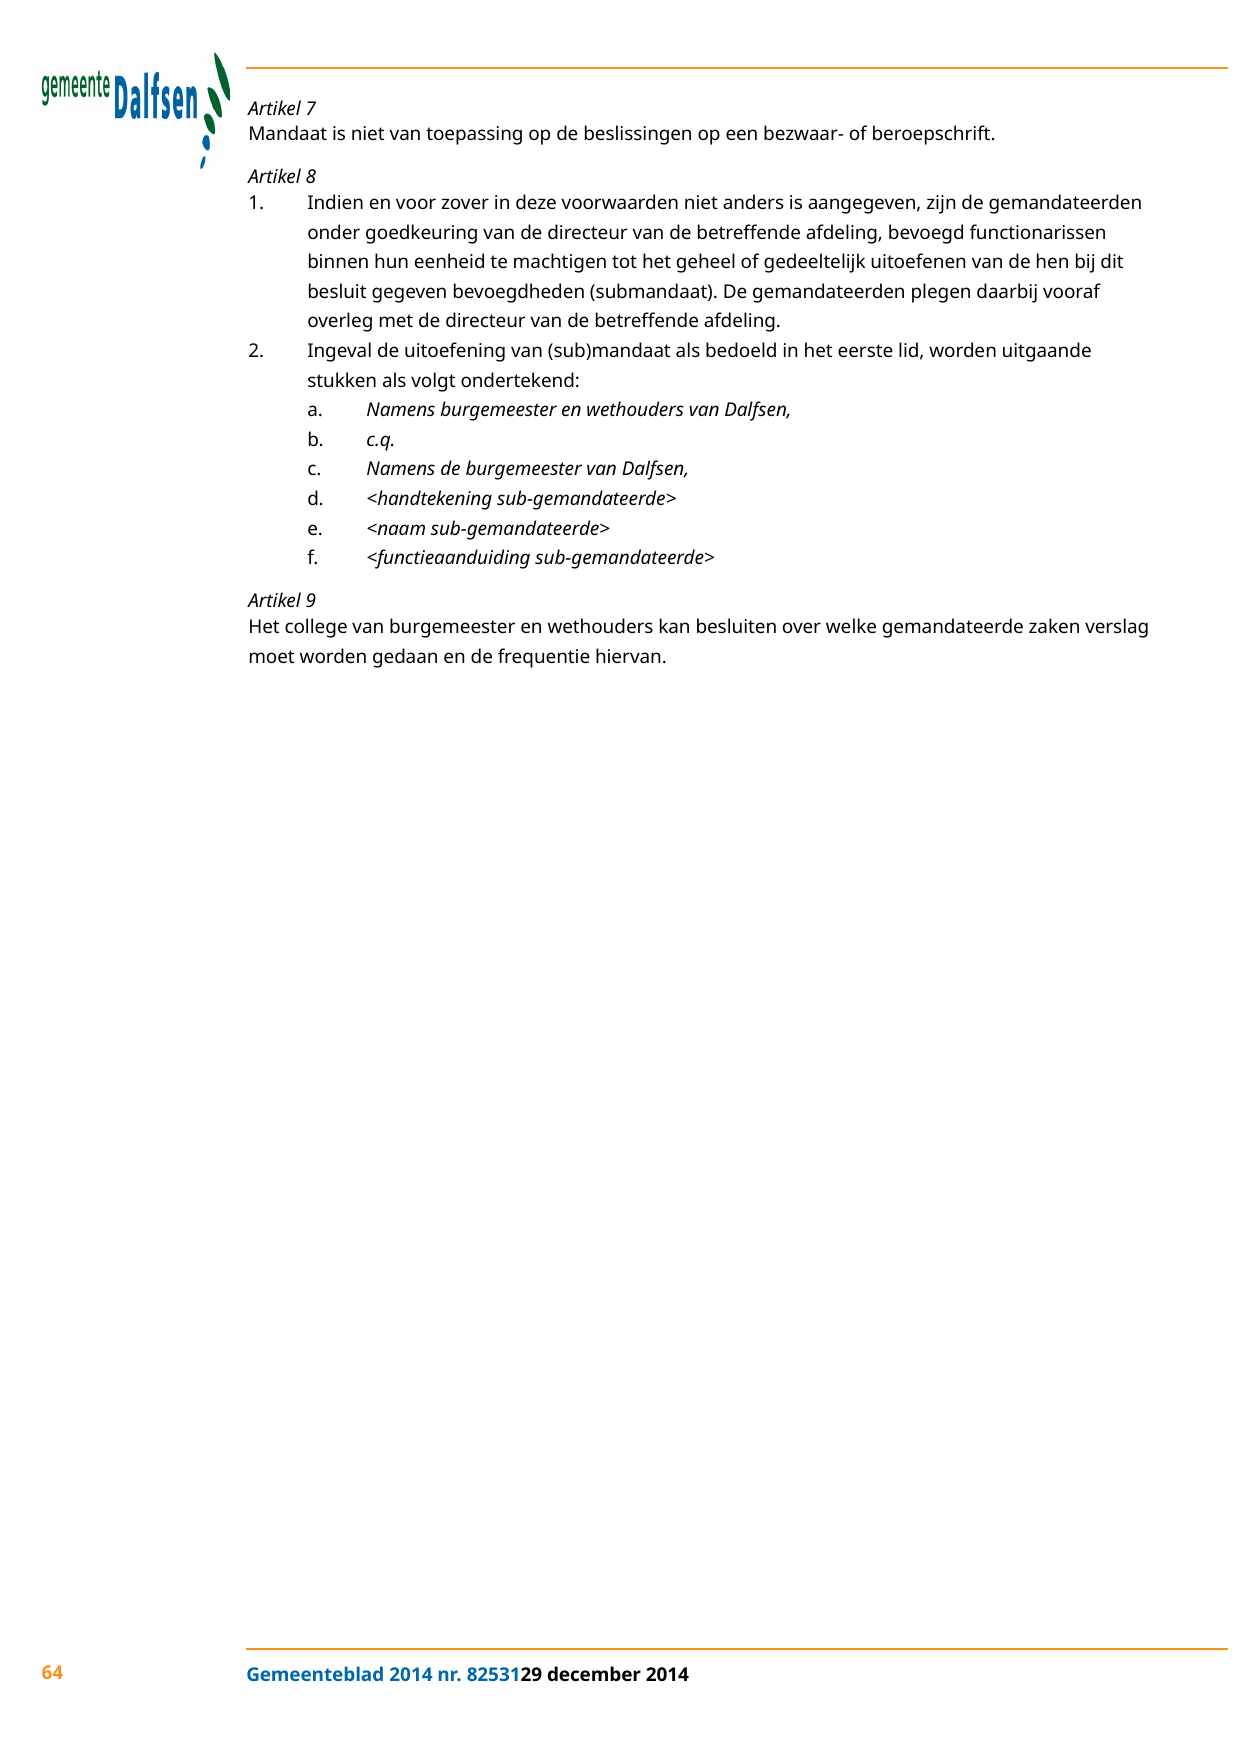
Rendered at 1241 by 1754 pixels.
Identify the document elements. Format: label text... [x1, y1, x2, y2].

list Ingeval de uitoefening van (sub)mandaat als bedoeld in het eerste lid, worden uitgaande stukken als volgt ondertekend: [248, 337, 1152, 393]
list <functieaanduiding sub-gemandateerde> [307, 544, 1152, 570]
text Artikel 7 [248, 95, 1152, 121]
text Artikel 9 [248, 587, 1152, 613]
list Namens de burgemeester van Dalfsen, [307, 456, 1152, 481]
list Indien en voor zover in deze voorwaarden niet anders is aangegeven, zijn de gemandateerden onder goedkeuring van de directeur van de betreffende afdeling, bevoegd functionarissen binnen hun eenheid te machtigen tot het geheel of gedeeltelijk uitoefenen van de hen bij dit besluit gegeven bevoegdheden (submandaat). De gemandateerden plegen daarbij vooraf overleg met de directeur van de betreffende afdeling. [248, 189, 1152, 333]
picture [41, 47, 231, 172]
text Artikel 8 [248, 164, 1152, 189]
list c.q. [307, 426, 1152, 452]
list <naam sub-gemandateerde> [307, 515, 1152, 541]
list <handtekening sub-gemandateerde> [307, 485, 1152, 511]
text Het college van burgemeester en wethouders kan besluiten over welke gemandateerde zaken verslag moet worden gedaan en de frequentie hiervan. [248, 613, 1152, 668]
text Mandaat is niet van toepassing op de beslissingen op een bezwaar- of beroepschrift. [248, 121, 1152, 146]
list Namens burgemeester en wethouders van Dalfsen, [307, 396, 1152, 422]
